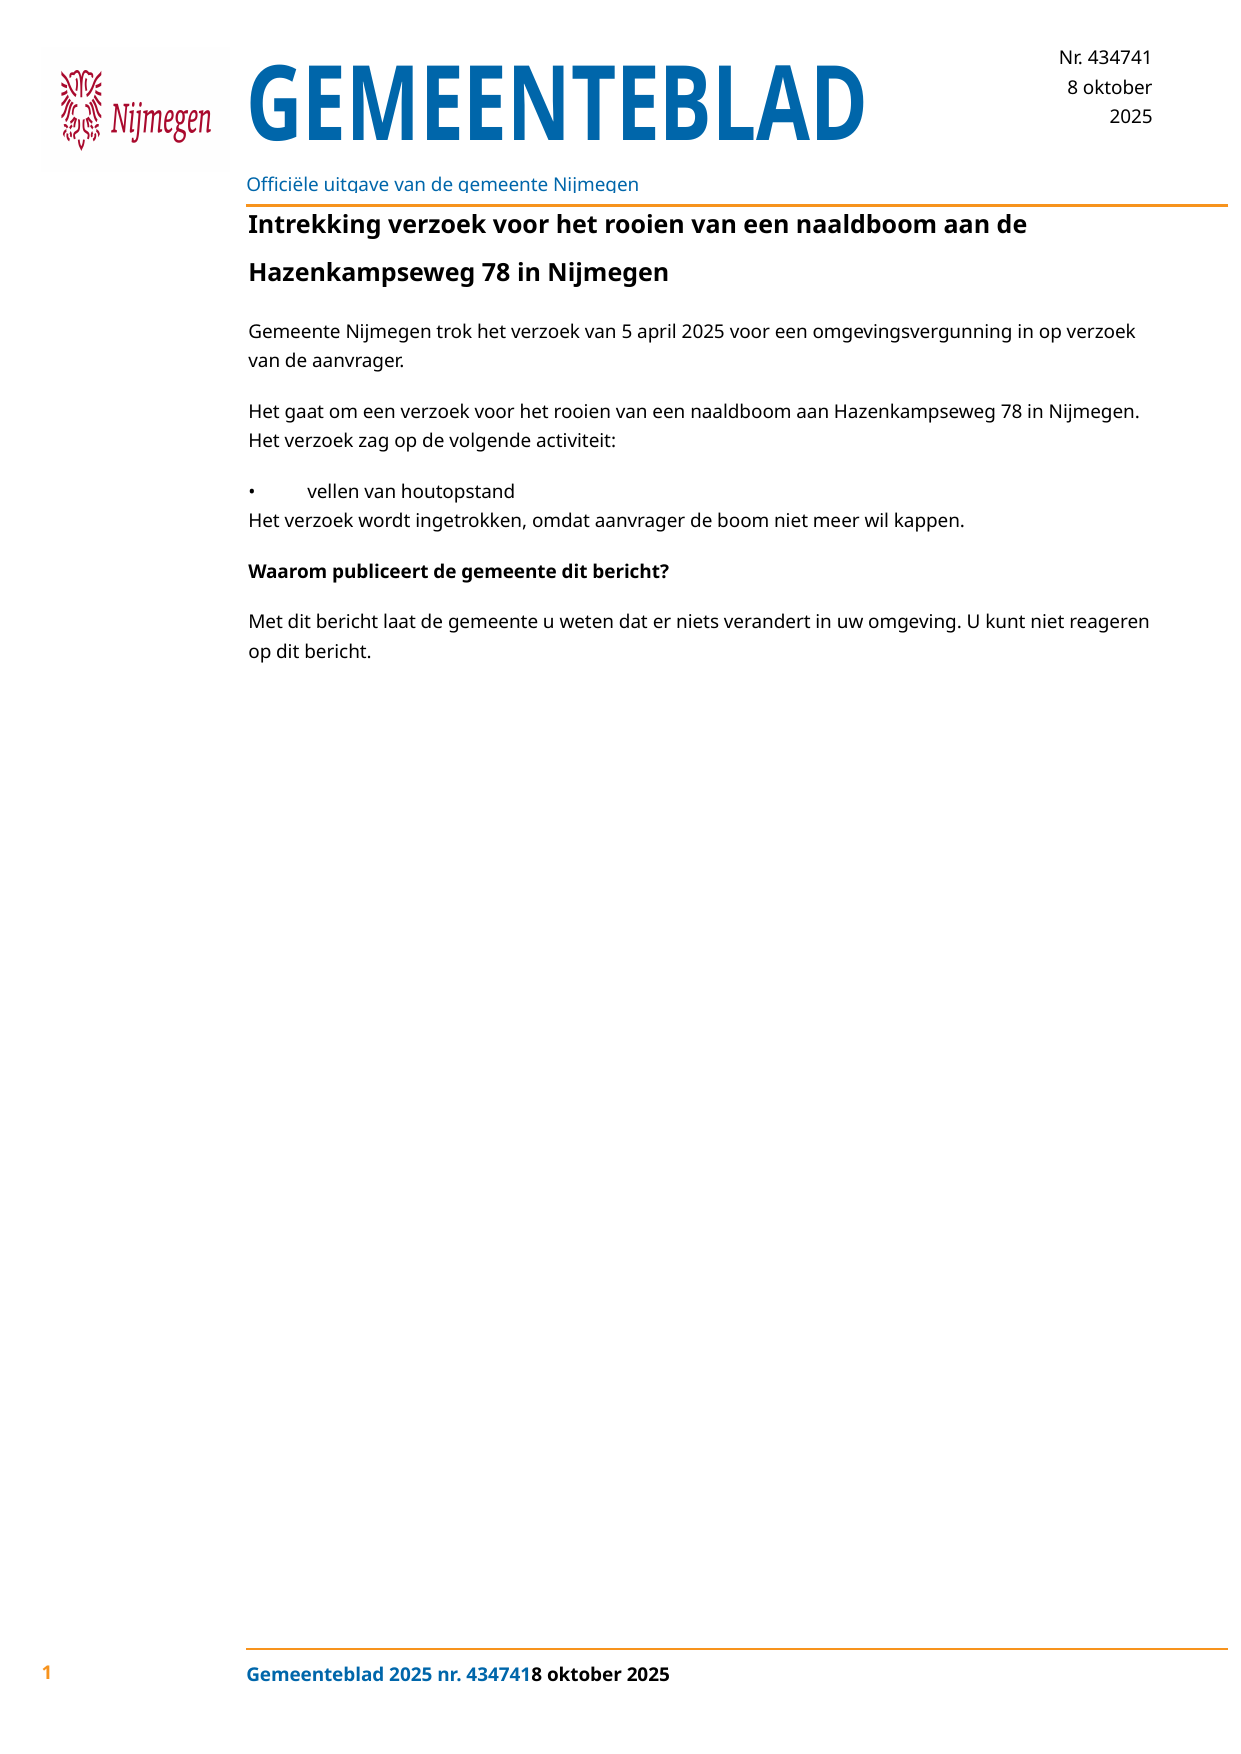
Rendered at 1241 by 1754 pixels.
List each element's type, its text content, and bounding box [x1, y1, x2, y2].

text Met dit bericht laat de gemeente u weten dat er niets verandert in uw omgeving. U kunt niet reageren op dit bericht. [248, 608, 1152, 664]
text Waarom publiceert de gemeente dit bericht? [248, 558, 1152, 584]
picture [41, 47, 231, 172]
list vellen van houtopstand [248, 478, 1152, 504]
text Gemeente Nijmegen trok het verzoek van 5 april 2025 voor een omgevingsvergunning in op verzoek van de aanvrager. [248, 318, 1152, 373]
text Het gaat om een verzoek voor het rooien van een naaldboom aan Hazenkampseweg 78 in Nijmegen. Het verzoek zag op de volgende activiteit: [248, 398, 1152, 453]
text Het verzoek wordt ingetrokken, omdat aanvrager de boom niet meer wil kappen. [248, 507, 1152, 533]
text Intrekking verzoek voor het rooien van een naaldboom aan de Hazenkampseweg 78 in Nijmegen [248, 207, 1152, 288]
